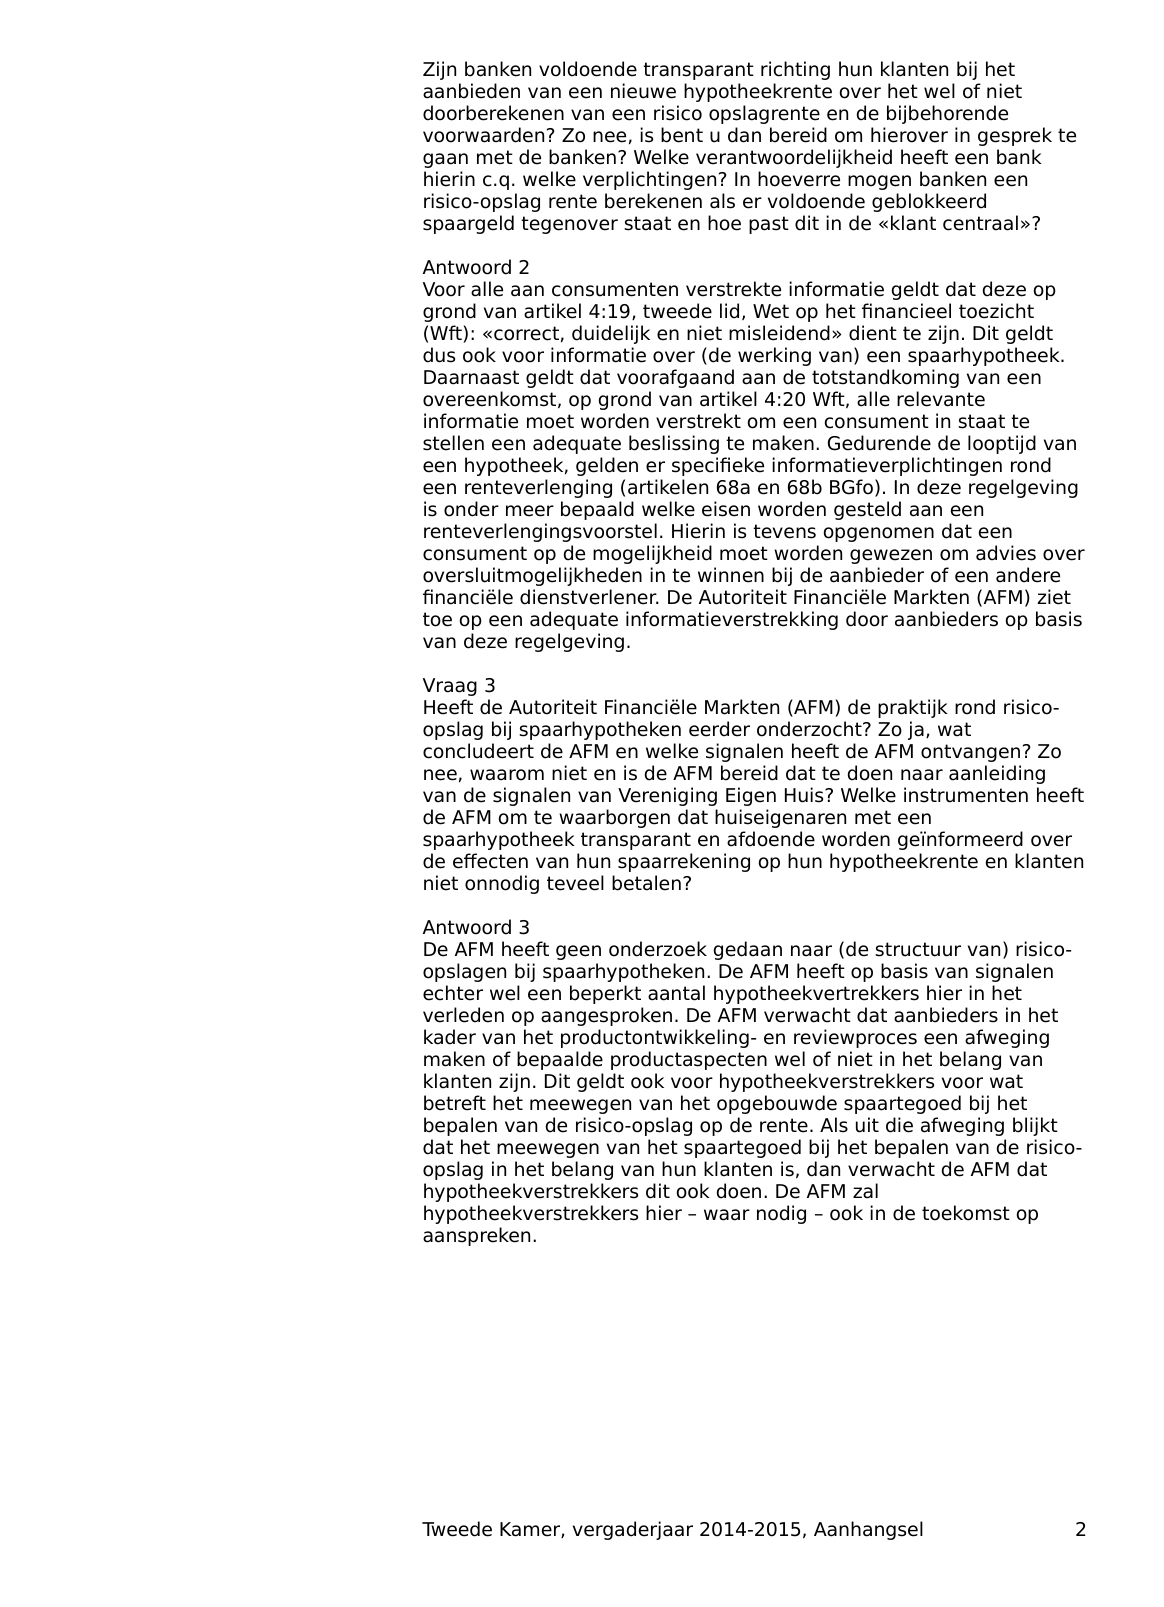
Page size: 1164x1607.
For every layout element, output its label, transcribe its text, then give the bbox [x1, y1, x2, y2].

text De AFM heeft geen onderzoek gedaan naar (de structuur van) risico-opslagen bij spaarhypotheken. De AFM heeft op basis van signalen echter wel een beperkt aantal hypotheekvertrekkers hier in het verleden op aangesproken. De AFM verwacht dat aanbieders in het kader van het productontwikkeling- en reviewproces een afweging maken of bepaalde productaspecten wel of niet in het belang van klanten zijn. Dit geldt ook voor hypotheekverstrekkers voor wat betreft het meewegen van het opgebouwde spaartegoed bij het bepalen van de risico-opslag op de rente. Als uit die afweging blijkt dat het meewegen van het spaartegoed bij het bepalen van de risico-opslag in het belang van hun klanten is, dan verwacht de AFM dat hypotheekverstrekkers dit ook doen. De AFM zal hypotheekverstrekkers hier – waar nodig – ook in de toekomst op aanspreken. [422, 939, 1087, 1247]
text Heeft de Autoriteit Financiële Markten (AFM) de praktijk rond risico-opslag bij spaarhypotheken eerder onderzocht? Zo ja, wat concludeert de AFM en welke signalen heeft de AFM ontvangen? Zo nee, waarom niet en is de AFM bereid dat te doen naar aanleiding van de signalen van Vereniging Eigen Huis? Welke instrumenten heeft de AFM om te waarborgen dat huiseigenaren met een spaarhypotheek transparant en afdoende worden geïnformeerd over de effecten van hun spaarrekening op hun hypotheekrente en klanten niet onnodig teveel betalen? [422, 697, 1087, 895]
text Antwoord 2 [422, 257, 1087, 279]
text Voor alle aan consumenten verstrekte informatie geldt dat deze op grond van artikel 4:19, tweede lid, Wet op het financieel toezicht (Wft): «correct, duidelijk en niet misleidend» dient te zijn. Dit geldt dus ook voor informatie over (de werking van) een spaarhypotheek. Daarnaast geldt dat voorafgaand aan de totstandkoming van een overeenkomst, op grond van artikel 4:20 Wft, alle relevante informatie moet worden verstrekt om een consument in staat te stellen een adequate beslissing te maken. Gedurende de looptijd van een hypotheek, gelden er specifieke informatieverplichtingen rond een renteverlenging (artikelen 68a en 68b BGfo). In deze regelgeving is onder meer bepaald welke eisen worden gesteld aan een renteverlengingsvoorstel. Hierin is tevens opgenomen dat een consument op de mogelijkheid moet worden gewezen om advies over oversluitmogelijkheden in te winnen bij de aanbieder of een andere financiële dienstverlener. De Autoriteit Financiële Markten (AFM) ziet toe op een adequate informatieverstrekking door aanbieders op basis van deze regelgeving. [422, 279, 1087, 653]
text Vraag 3 [422, 675, 1087, 697]
text Antwoord 3 [422, 917, 1087, 939]
text Zijn banken voldoende transparant richting hun klanten bij het aanbieden van een nieuwe hypotheekrente over het wel of niet doorberekenen van een risico opslagrente en de bijbehorende voorwaarden? Zo nee, is bent u dan bereid om hierover in gesprek te gaan met de banken? Welke verantwoordelijkheid heeft een bank hierin c.q. welke verplichtingen? In hoeverre mogen banken een risico-opslag rente berekenen als er voldoende geblokkeerd spaargeld tegenover staat en hoe past dit in de «klant centraal»? [422, 59, 1087, 235]
